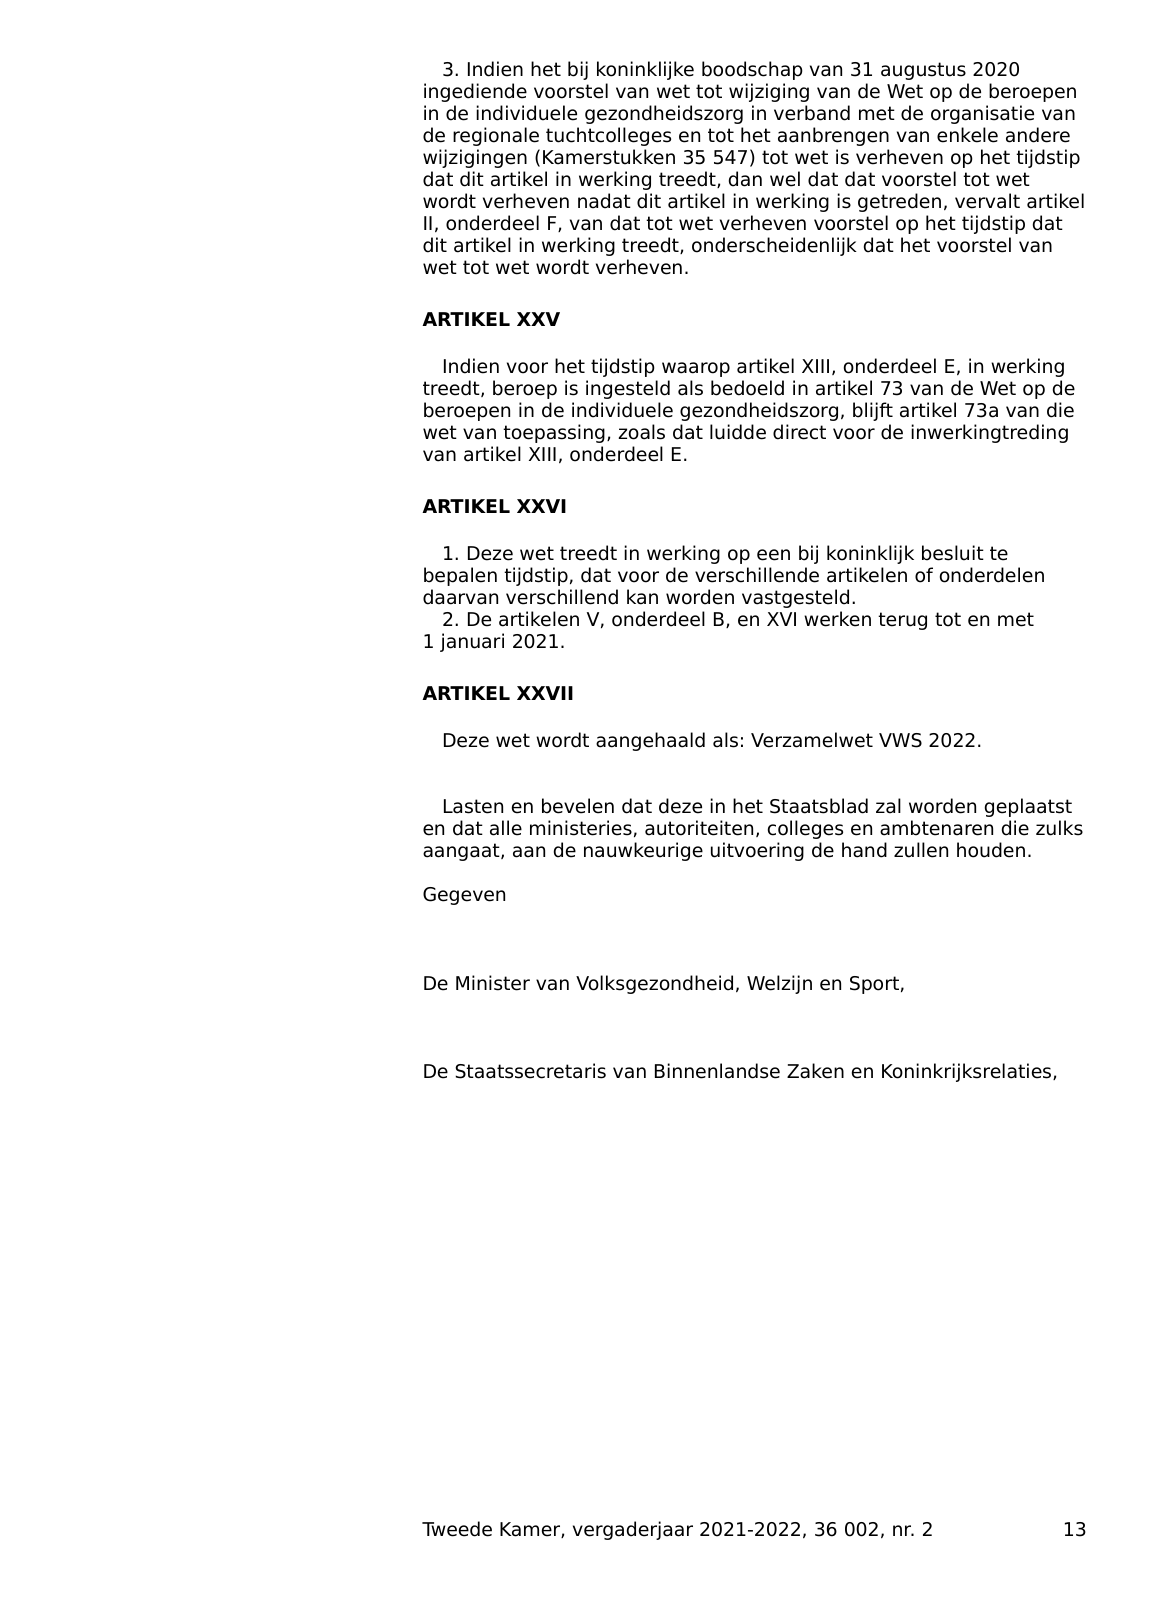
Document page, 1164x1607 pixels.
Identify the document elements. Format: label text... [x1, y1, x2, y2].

text Indien voor het tijdstip waarop artikel XIII, onderdeel E, in werking treedt, beroep is ingesteld als bedoeld in artikel 73 van de Wet op de beroepen in de individuele gezondheidszorg, blijft artikel 73a van die wet van toepassing, zoals dat luidde direct voor de inwerkingtreding van artikel XIII, onderdeel E. [422, 356, 1087, 466]
text 2. De artikelen V, onderdeel B, en XVI werken terug tot en met 1 januari 2021. [422, 609, 1087, 653]
text De Minister van Volksgezondheid, Welzijn en Sport, [422, 973, 1087, 994]
text Gegeven [422, 884, 1087, 906]
text De Staatssecretaris van Binnenlandse Zaken en Koninkrijksrelaties, [422, 1061, 1087, 1083]
subtitle ARTIKEL XXVI [422, 496, 1087, 518]
subtitle ARTIKEL XXV [422, 309, 1087, 331]
subtitle ARTIKEL XXVII [422, 683, 1087, 704]
text Lasten en bevelen dat deze in het Staatsblad zal worden geplaatst en dat alle ministeries, autoriteiten, colleges en ambtenaren die zulks aangaat, aan de nauwkeurige uitvoering de hand zullen houden. [422, 796, 1087, 862]
text Deze wet wordt aangehaald als: Verzamelwet VWS 2022. [422, 729, 1087, 752]
text 1. Deze wet treedt in werking op een bij koninklijk besluit te bepalen tijdstip, dat voor de verschillende artikelen of onderdelen daarvan verschillend kan worden vastgesteld. [422, 543, 1087, 609]
text 3. Indien het bij koninklijke boodschap van 31 augustus 2020 ingediende voorstel van wet tot wijziging van de Wet op de beroepen in de individuele gezondheidszorg in verband met de organisatie van de regionale tuchtcolleges en tot het aanbrengen van enkele andere wijzigingen (Kamerstukken 35 547) tot wet is verheven op het tijdstip dat dit artikel in werking treedt, dan wel dat dat voorstel tot wet wordt verheven nadat dit artikel in werking is getreden, vervalt artikel II, onderdeel F, van dat tot wet verheven voorstel op het tijdstip dat dit artikel in werking treedt, onderscheidenlijk dat het voorstel van wet tot wet wordt verheven. [422, 59, 1087, 279]
